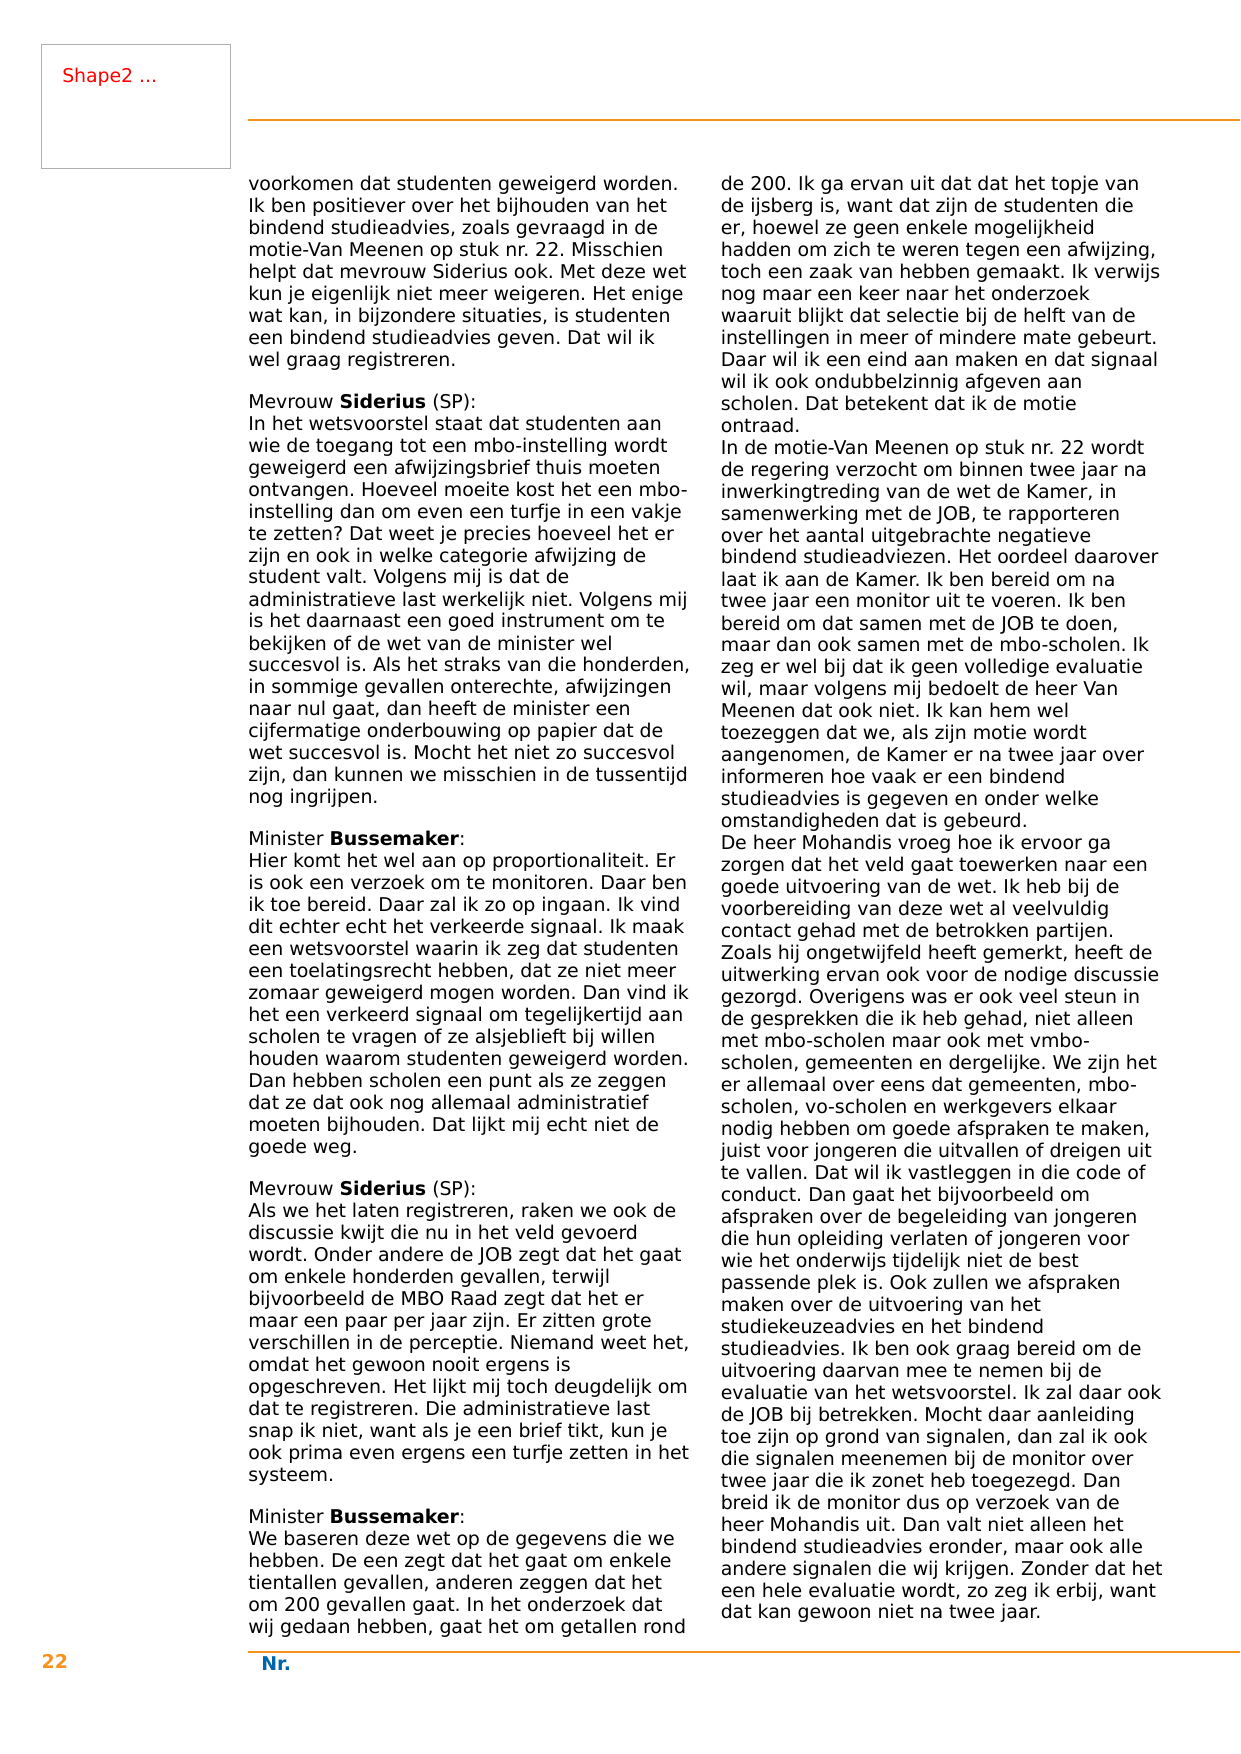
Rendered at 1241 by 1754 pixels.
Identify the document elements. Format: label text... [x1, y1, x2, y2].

text Ik ben positiever over het bijhouden van het bindend studieadvies, zoals gevraagd in de motie-Van Meenen op stuk nr. 22. Misschien helpt dat mevrouw Siderius ook. Met deze wet kun je eigenlijk niet meer weigeren. Het enige wat kan, in bijzondere situaties, is studenten een bindend studieadvies geven. Dat wil ik wel graag registreren. [248, 195, 691, 371]
text We baseren deze wet op de gegevens die we hebben. De een zegt dat het gaat om enkele tientallen gevallen, anderen zeggen dat het om 200 gevallen gaat. In het onderzoek dat wij gedaan hebben, gaat het om getallen rond [248, 1528, 691, 1637]
text Mevrouw Siderius (SP): [248, 391, 691, 413]
text Mevrouw Siderius (SP): [248, 1178, 691, 1200]
text Als we het laten registreren, raken we ook de discussie kwijt die nu in het veld gevoerd wordt. Onder andere de JOB zegt dat het gaat om enkele honderden gevallen, terwijl bijvoorbeeld de MBO Raad zegt dat het er maar een paar per jaar zijn. Er zitten grote verschillen in de perceptie. Niemand weet het, omdat het gewoon nooit ergens is opgeschreven. Het lijkt mij toch deugdelijk om dat te registreren. Die administratieve last snap ik niet, want als je een brief tikt, kun je ook prima even ergens een turfje zetten in het systeem. [248, 1200, 691, 1486]
text In het wetsvoorstel staat dat studenten aan wie de toegang tot een mbo-instelling wordt geweigerd een afwijzingsbrief thuis moeten ontvangen. Hoeveel moeite kost het een mbo-instelling dan om even een turfje in een vakje te zetten? Dat weet je precies hoeveel het er zijn en ook in welke categorie afwijzing de student valt. Volgens mij is dat de administratieve last werkelijk niet. Volgens mij is het daarnaast een goed instrument om te bekijken of de wet van de minister wel succesvol is. Als het straks van die honderden, in sommige gevallen onterechte, afwijzingen naar nul gaat, dan heeft de minister een cijfermatige onderbouwing op papier dat de wet succesvol is. Mocht het niet zo succesvol zijn, dan kunnen we misschien in de tussentijd nog ingrijpen. [248, 413, 691, 808]
text Minister Bussemaker: [248, 1506, 691, 1528]
text De heer Mohandis vroeg hoe ik ervoor ga zorgen dat het veld gaat toewerken naar een goede uitvoering van de wet. Ik heb bij de voorbereiding van deze wet al veelvuldig contact gehad met de betrokken partijen. Zoals hij ongetwijfeld heeft gemerkt, heeft de uitwerking ervan ook voor de nodige discussie gezorgd. Overigens was er ook veel steun in de gesprekken die ik heb gehad, niet alleen met mbo-scholen maar ook met vmbo-scholen, gemeenten en dergelijke. We zijn het er allemaal over eens dat gemeenten, mbo-scholen, vo-scholen en werkgevers elkaar nodig hebben om goede afspraken te maken, juist voor jongeren die uitvallen of dreigen uit te vallen. Dat wil ik vastleggen in die code of conduct. Dan gaat het bijvoorbeeld om afspraken over de begeleiding van jongeren die hun opleiding verlaten of jongeren voor wie het onderwijs tijdelijk niet de best passende plek is. Ook zullen we afspraken maken over de uitvoering van het studiekeuzeadvies en het bindend studieadvies. Ik ben ook graag bereid om de uitvoering daarvan mee te nemen bij de evaluatie van het wetsvoorstel. Ik zal daar ook de JOB bij betrekken. Mocht daar aanleiding toe zijn op grond van signalen, dan zal ik ook die signalen meenemen bij de monitor over twee jaar die ik zonet heb toegezegd. Dan breid ik de monitor dus op verzoek van de heer Mohandis uit. Dan valt niet alleen het bindend studieadvies eronder, maar ook alle andere signalen die wij krijgen. Zonder dat het een hele evaluatie wordt, zo zeg ik erbij, want dat kan gewoon niet na twee jaar. [721, 832, 1163, 1623]
text In de motie-Van Meenen op stuk nr. 22 wordt de regering verzocht om binnen twee jaar na inwerkingtreding van de wet de Kamer, in samenwerking met de JOB, te rapporteren over het aantal uitgebrachte negatieve bindend studieadviezen. Het oordeel daarover laat ik aan de Kamer. Ik ben bereid om na twee jaar een monitor uit te voeren. Ik ben bereid om dat samen met de JOB te doen, maar dan ook samen met de mbo-scholen. Ik zeg er wel bij dat ik geen volledige evaluatie wil, maar volgens mij bedoelt de heer Van Meenen dat ook niet. Ik kan hem wel toezeggen dat we, als zijn motie wordt aangenomen, de Kamer er na twee jaar over informeren hoe vaak er een bindend studieadvies is gegeven en onder welke omstandigheden dat is gebeurd. [721, 437, 1163, 832]
text voorkomen dat studenten geweigerd worden. [248, 173, 691, 195]
text Minister Bussemaker: [248, 828, 691, 850]
text Hier komt het wel aan op proportionaliteit. Er is ook een verzoek om te monitoren. Daar ben ik toe bereid. Daar zal ik zo op ingaan. Ik vind dit echter echt het verkeerde signaal. Ik maak een wetsvoorstel waarin ik zeg dat studenten een toelatingsrecht hebben, dat ze niet meer zomaar geweigerd mogen worden. Dan vind ik het een verkeerd signaal om tegelijkertijd aan scholen te vragen of ze alsjeblieft bij willen houden waarom studenten geweigerd worden. Dan hebben scholen een punt als ze zeggen dat ze dat ook nog allemaal administratief moeten bijhouden. Dat lijkt mij echt niet de goede weg. [248, 850, 691, 1158]
text de 200. Ik ga ervan uit dat dat het topje van de ijsberg is, want dat zijn de studenten die er, hoewel ze geen enkele mogelijkheid hadden om zich te weren tegen een afwijzing, toch een zaak van hebben gemaakt. Ik verwijs nog maar een keer naar het onderzoek waaruit blijkt dat selectie bij de helft van de instellingen in meer of mindere mate gebeurt. Daar wil ik een eind aan maken en dat signaal wil ik ook ondubbelzinnig afgeven aan scholen. Dat betekent dat ik de motie ontraad. [721, 173, 1163, 437]
